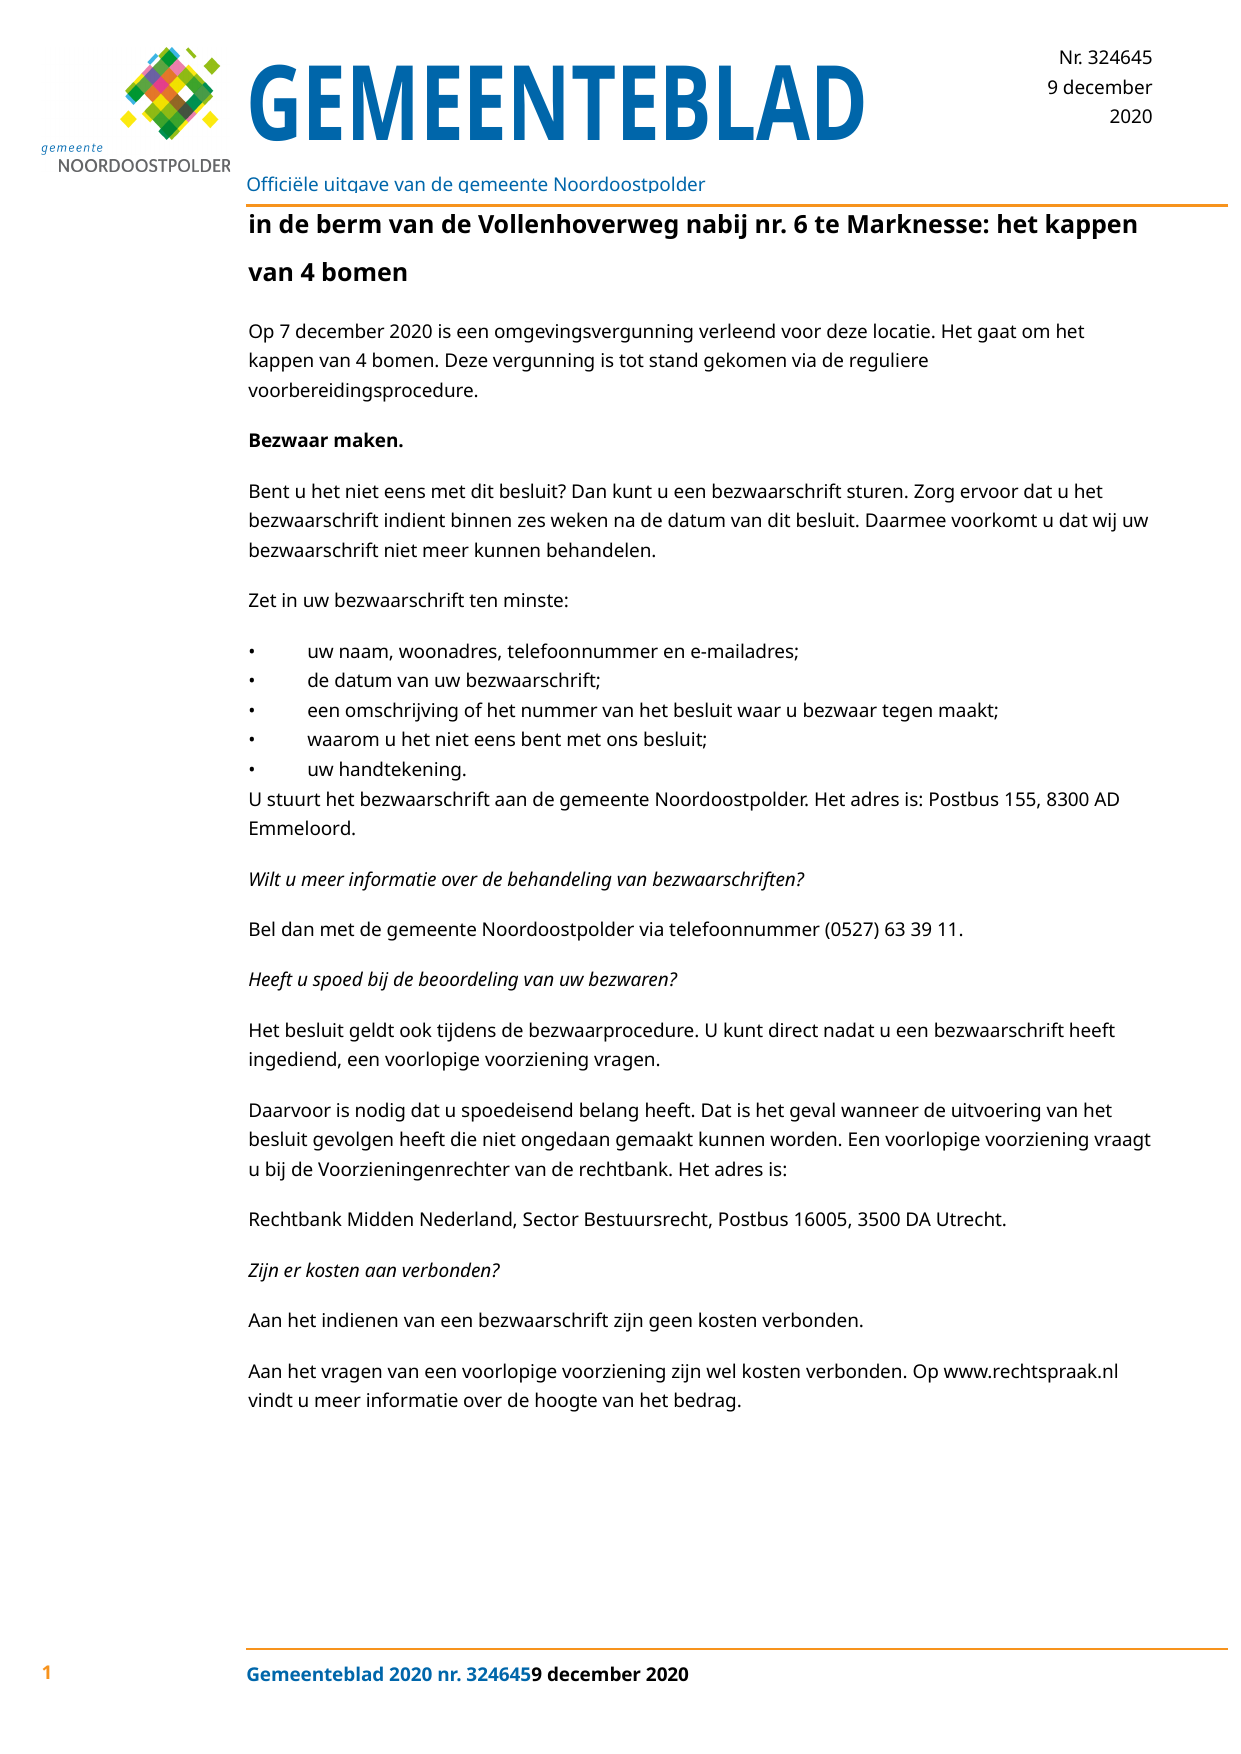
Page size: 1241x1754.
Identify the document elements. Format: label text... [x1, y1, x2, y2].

text Bezwaar maken. [248, 427, 1152, 453]
list uw naam, woonadres, telefoonnummer en e-mailadres; [248, 638, 1152, 664]
text Aan het vragen van een voorlopige voorziening zijn wel kosten verbonden. Op www.rechtspraak.nl vindt u meer informatie over de hoogte van het bedrag. [248, 1358, 1152, 1413]
list waarom u het niet eens bent met ons besluit; [248, 727, 1152, 752]
text Zijn er kosten aan verbonden? [248, 1257, 1152, 1283]
list een omschrijving of het nummer van het besluit waar u bezwaar tegen maakt; [248, 697, 1152, 723]
text Aan het indienen van een bezwaarschrift zijn geen kosten verbonden. [248, 1307, 1152, 1333]
text Wilt u meer informatie over de behandeling van bezwaarschriften? [248, 866, 1152, 892]
text Heeft u spoed bij de beoordeling van uw bezwaren? [248, 967, 1152, 992]
text Daarvoor is nodig dat u spoedeisend belang heeft. Dat is het geval wanneer de uitvoering van het besluit gevolgen heeft die niet ongedaan gemaakt kunnen worden. Een voorlopige voorziening vraagt u bij de Voorzieningenrechter van de rechtbank. Het adres is: [248, 1097, 1152, 1182]
text Het besluit geldt ook tijdens de bezwaarprocedure. U kunt direct nadat u een bezwaarschrift heeft ingediend, een voorlopige voorziening vragen. [248, 1017, 1152, 1072]
list de datum van uw bezwaarschrift; [248, 667, 1152, 693]
text Bel dan met de gemeente Noordoostpolder via telefoonnummer (0527) 63 39 11. [248, 916, 1152, 942]
picture [41, 47, 231, 172]
text Zet in uw bezwaarschrift ten minste: [248, 587, 1152, 613]
text Op 7 december 2020 is een omgevingsvergunning verleend voor deze locatie. Het gaat om het kappen van 4 bomen. Deze vergunning is tot stand gekomen via de reguliere voorbereidingsprocedure. [248, 318, 1152, 403]
text in de berm van de Vollenhoverweg nabij nr. 6 te Marknesse: het kappen van 4 bomen [248, 207, 1152, 288]
text U stuurt het bezwaarschrift aan de gemeente Noordoostpolder. Het adres is: Postbus 155, 8300 AD Emmeloord. [248, 786, 1152, 841]
text Rechtbank Midden Nederland, Sector Bestuursrecht, Postbus 16005, 3500 DA Utrecht. [248, 1207, 1152, 1232]
text Bent u het niet eens met dit besluit? Dan kunt u een bezwaarschrift sturen. Zorg ervoor dat u het bezwaarschrift indient binnen zes weken na de datum van dit besluit. Daarmee voorkomt u dat wij uw bezwaarschrift niet meer kunnen behandelen. [248, 478, 1152, 563]
list uw handtekening. [248, 756, 1152, 782]
